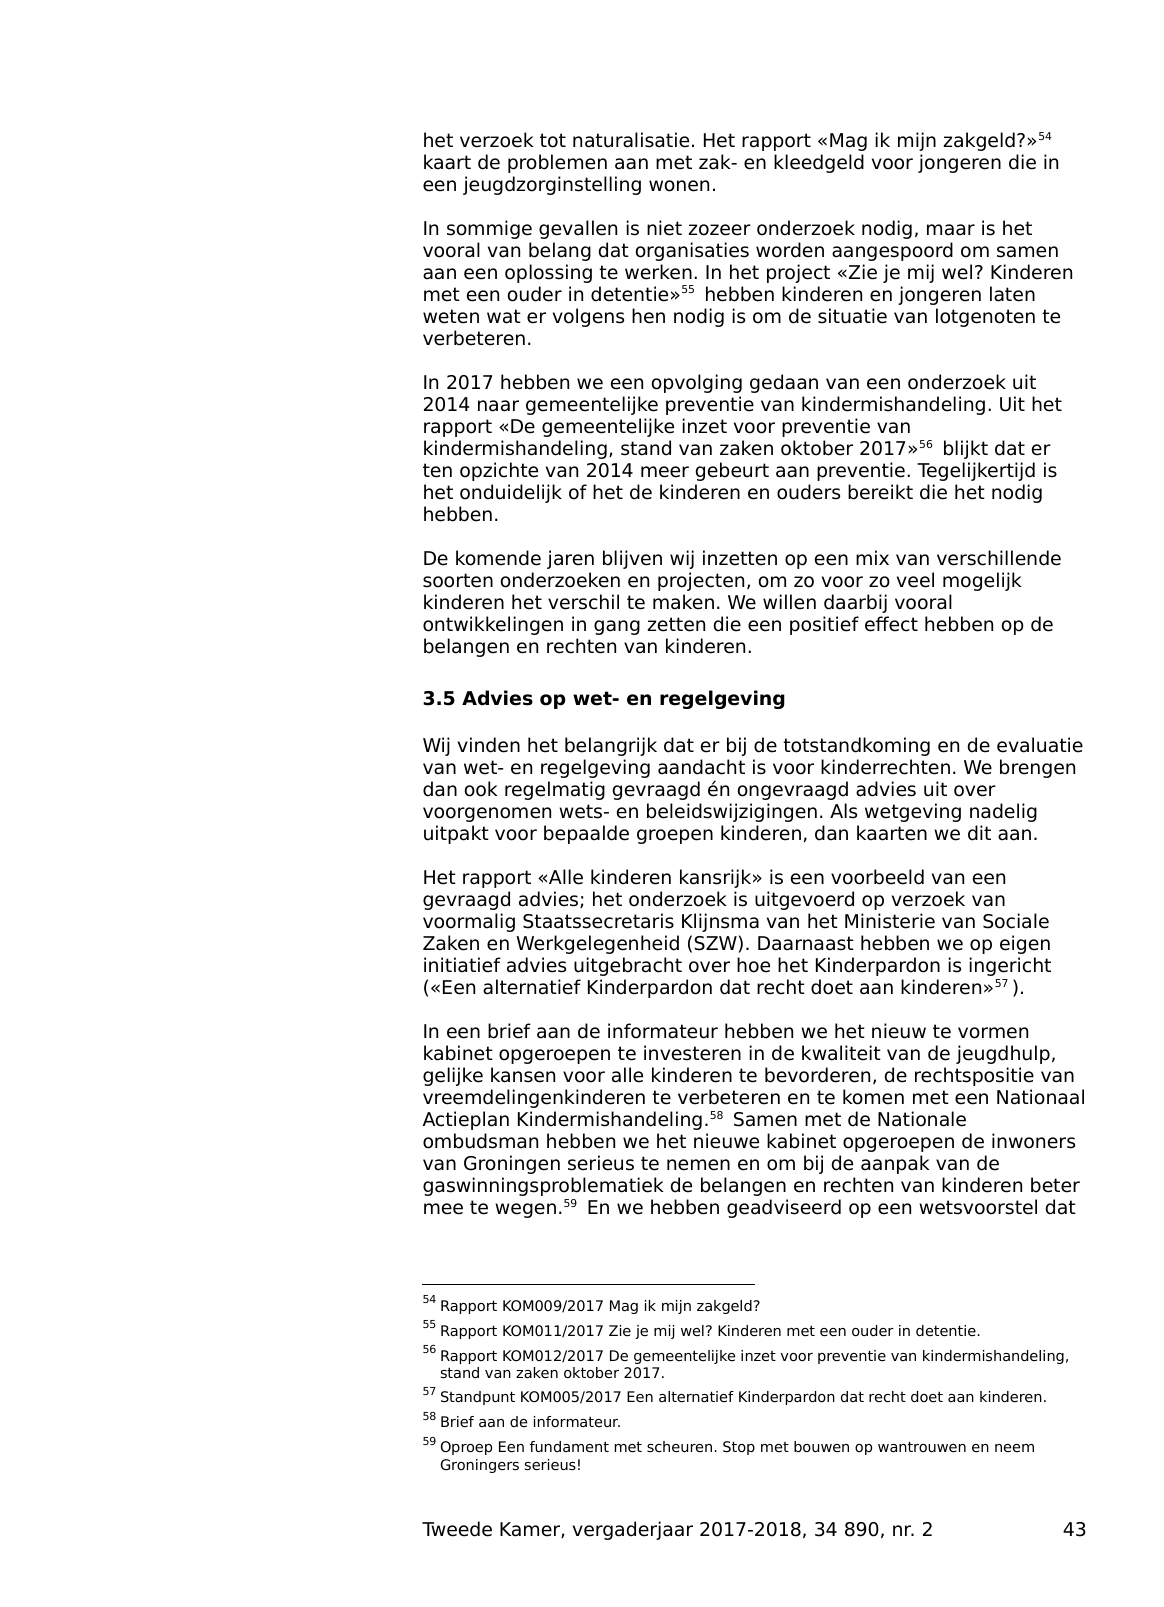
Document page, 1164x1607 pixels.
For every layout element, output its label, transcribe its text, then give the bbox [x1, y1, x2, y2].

text Het rapport «Alle kinderen kansrijk» is een voorbeeld van een gevraagd advies; het onderzoek is uitgevoerd op verzoek van voormalig Staatssecretaris Klijnsma van het Ministerie van Sociale Zaken en Werkgelegenheid (SZW). Daarnaast hebben we op eigen initiatief advies uitgebracht over hoe het Kinderpardon is ingericht («Een alternatief Kinderpardon dat recht doet aan kinderen»). [422, 867, 1087, 999]
subtitle 3.5 Advies op wet- en regelgeving [422, 688, 1087, 710]
text Oproep Een fundament met scheuren. Stop met bouwen op wantrouwen en neem Groningers serieus! [422, 1435, 1087, 1474]
text Brief aan de informateur. [422, 1410, 1087, 1432]
text het verzoek tot naturalisatie. Het rapport «Mag ik mijn zakgeld?» kaart de problemen aan met zak- en kleedgeld voor jongeren die in een jeugdzorginstelling wonen. [422, 130, 1087, 196]
text In 2017 hebben we een opvolging gedaan van een onderzoek uit 2014 naar gemeentelijke preventie van kindermishandeling. Uit het rapport «De gemeentelijke inzet voor preventie van kindermishandeling, stand van zaken oktober 2017» blijkt dat er ten opzichte van 2014 meer gebeurt aan preventie. Tegelijkertijd is het onduidelijk of het de kinderen en ouders bereikt die het nodig hebben. [422, 372, 1087, 526]
text Rapport KOM011/2017 Zie je mij wel? Kinderen met een ouder in detentie. [422, 1318, 1087, 1341]
text Rapport KOM012/2017 De gemeentelijke inzet voor preventie van kindermishandeling, stand van zaken oktober 2017. [422, 1343, 1087, 1382]
text Wij vinden het belangrijk dat er bij de totstandkoming en de evaluatie van wet- en regelgeving aandacht is voor kinderrechten. We brengen dan ook regelmatig gevraagd én ongevraagd advies uit over voorgenomen wets- en beleidswijzigingen. Als wetgeving nadelig uitpakt voor bepaalde groepen kinderen, dan kaarten we dit aan. [422, 735, 1087, 845]
text De komende jaren blijven wij inzetten op een mix van verschillende soorten onderzoeken en projecten, om zo voor zo veel mogelijk kinderen het verschil te maken. We willen daarbij vooral ontwikkelingen in gang zetten die een positief effect hebben op de belangen en rechten van kinderen. [422, 548, 1087, 658]
text In sommige gevallen is niet zozeer onderzoek nodig, maar is het vooral van belang dat organisaties worden aangespoord om samen aan een oplossing te werken. In het project «Zie je mij wel? Kinderen met een ouder in detentie» hebben kinderen en jongeren laten weten wat er volgens hen nodig is om de situatie van lotgenoten te verbeteren. [422, 218, 1087, 350]
text Standpunt KOM005/2017 Een alternatief Kinderpardon dat recht doet aan kinderen. [422, 1385, 1087, 1407]
text In een brief aan de informateur hebben we het nieuw te vormen kabinet opgeroepen te investeren in de kwaliteit van de jeugdhulp, gelijke kansen voor alle kinderen te bevorderen, de rechtspositie van vreemdelingenkinderen te verbeteren en te komen met een Nationaal Actieplan Kindermishandeling. Samen met de Nationale ombudsman hebben we het nieuwe kabinet opgeroepen de inwoners van Groningen serieus te nemen en om bij de aanpak van de gaswinningsproblematiek de belangen en rechten van kinderen beter mee te wegen. En we hebben geadviseerd op een wetsvoorstel dat [422, 1021, 1087, 1219]
text Rapport KOM009/2017 Mag ik mijn zakgeld? [422, 1293, 1087, 1316]
